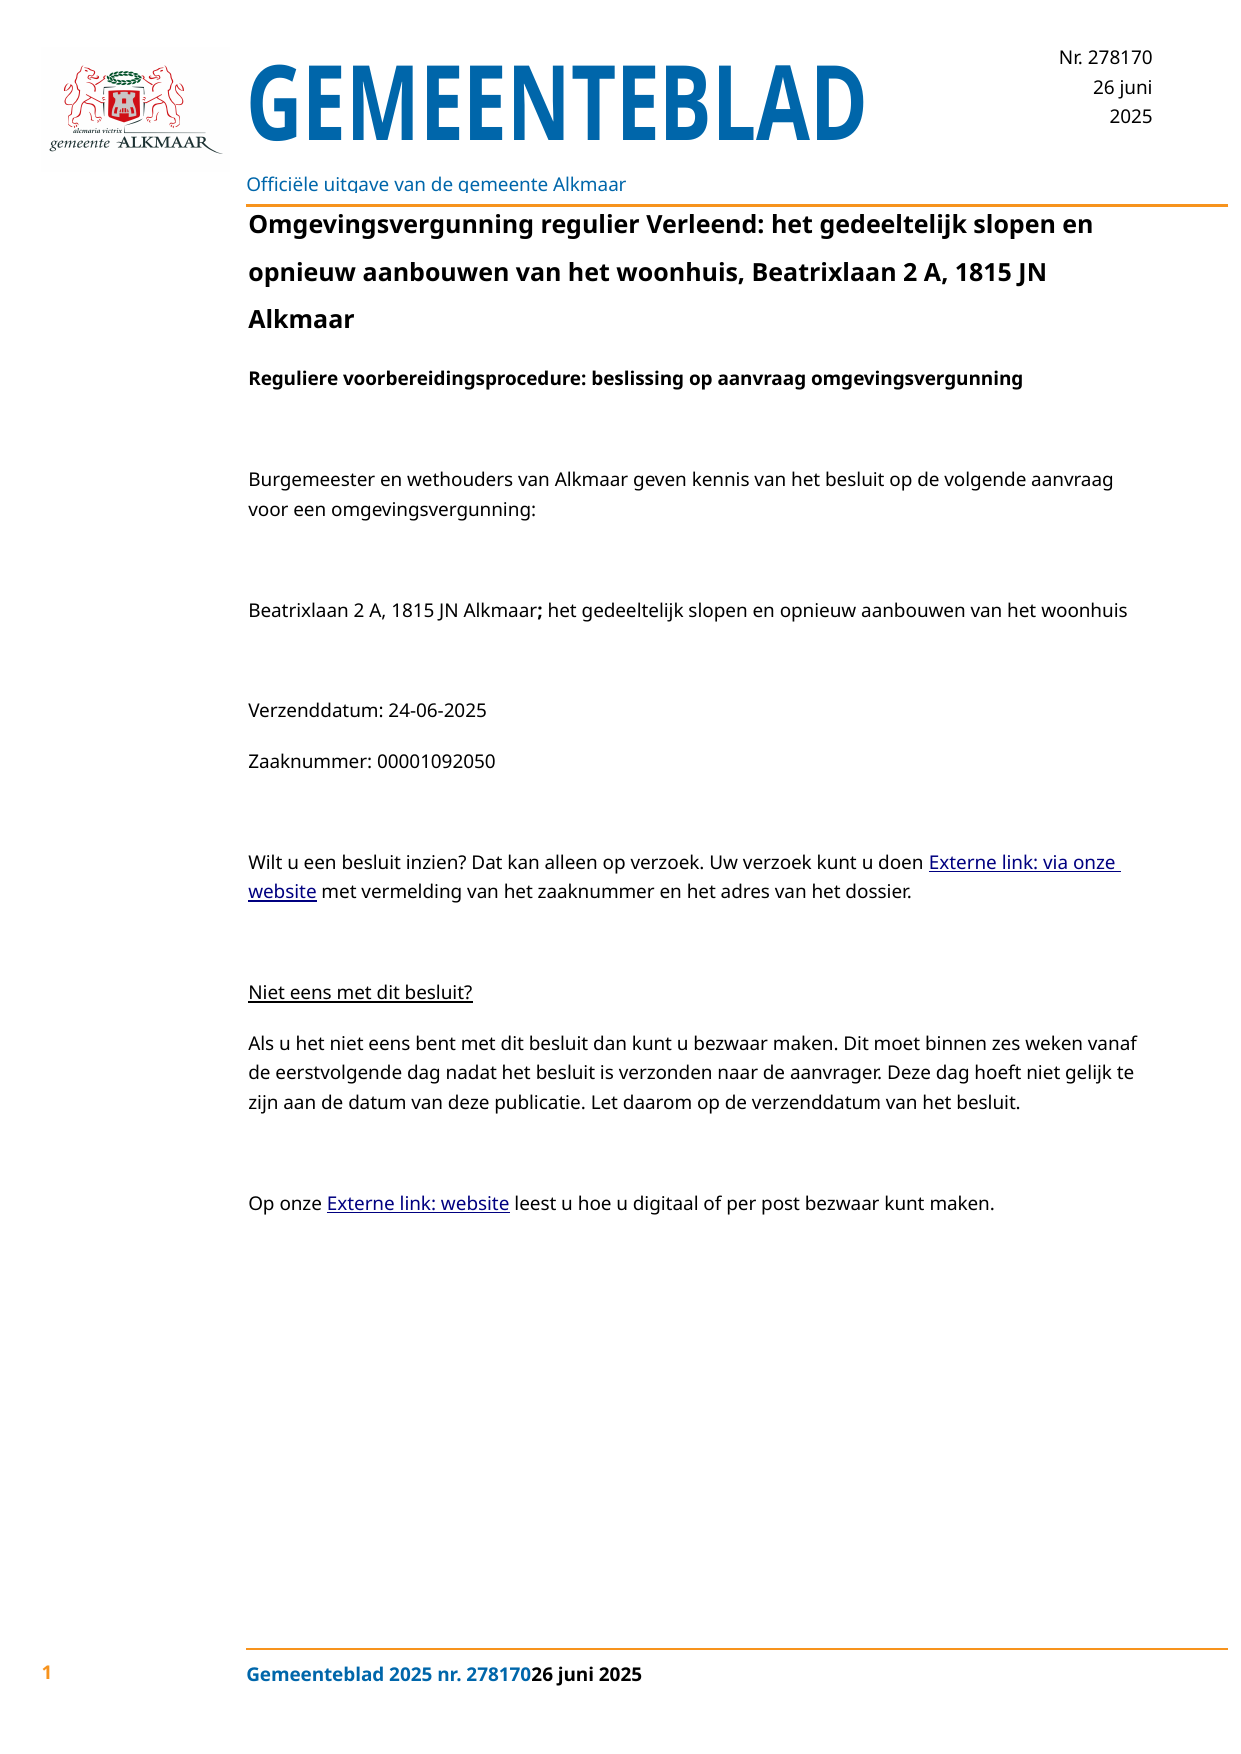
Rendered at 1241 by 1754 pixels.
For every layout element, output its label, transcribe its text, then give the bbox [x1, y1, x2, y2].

picture [41, 47, 231, 172]
text Wilt u een besluit inzien? Dat kan alleen op verzoek. Uw verzoek kunt u doen Externe link: via onze website met vermelding van het zaaknummer en het adres van het dossier. [248, 849, 1152, 904]
text Als u het niet eens bent met dit besluit dan kunt u bezwaar maken. Dit moet binnen zes weken vanaf de eerstvolgende dag nadat het besluit is verzonden naar de aanvrager. Deze dag hoeft niet gelijk te zijn aan de datum van deze publicatie. Let daarom op de verzenddatum van het besluit. [248, 1030, 1152, 1114]
text Reguliere voorbereidingsprocedure: beslissing op aanvraag omgevingsvergunning [248, 366, 1152, 391]
text Omgevingsvergunning regulier Verleend: het gedeeltelijk slopen en opnieuw aanbouwen van het woonhuis, Beatrixlaan 2 A, 1815 JN Alkmaar [248, 207, 1152, 336]
text Zaaknummer: 00001092050 [248, 748, 1152, 774]
text Niet eens met dit besluit? [248, 979, 1152, 1005]
text Beatrixlaan 2 A, 1815 JN Alkmaar; het gedeeltelijk slopen en opnieuw aanbouwen van het woonhuis [248, 597, 1152, 622]
text Op onze Externe link: website leest u hoe u digitaal of per post bezwaar kunt maken. [248, 1190, 1152, 1215]
text Burgemeester en wethouders van Alkmaar geven kennis van het besluit op de volgende aanvraag voor een omgevingsvergunning: [248, 466, 1152, 522]
text Verzenddatum: 24-06-2025 [248, 698, 1152, 723]
